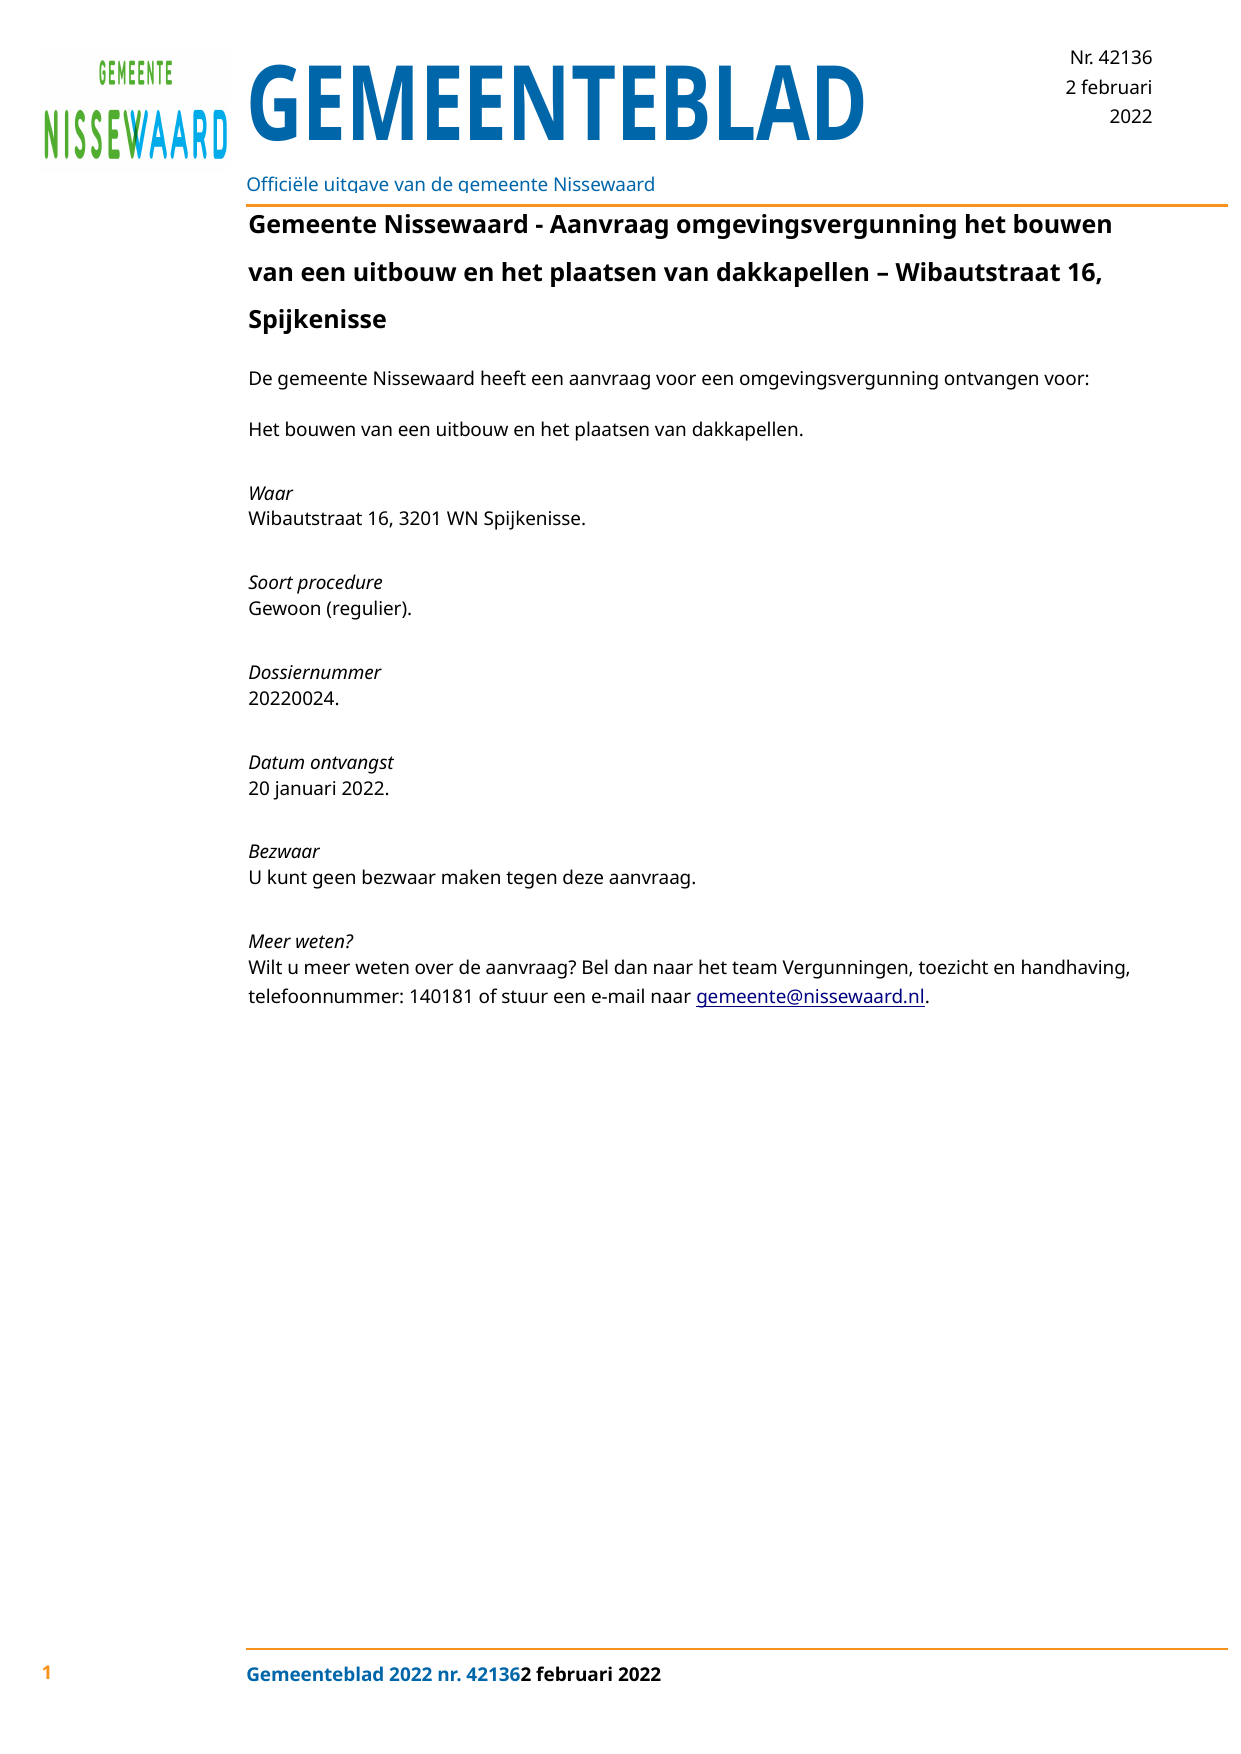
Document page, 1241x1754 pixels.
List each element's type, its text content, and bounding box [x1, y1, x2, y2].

text 20 januari 2022. [248, 775, 1152, 800]
text Wibautstraat 16, 3201 WN Spijkenisse. [248, 506, 1152, 531]
text Datum ontvangst [248, 749, 1152, 775]
text Dossiernummer [248, 659, 1152, 685]
text Meer weten? [248, 928, 1152, 954]
text Soort procedure [248, 569, 1152, 595]
text Gemeente Nissewaard - Aanvraag omgevingsvergunning het bouwen van een uitbouw en het plaatsen van dakkapellen – Wibautstraat 16, Spijkenisse [248, 207, 1152, 336]
picture [41, 47, 231, 172]
text De gemeente Nissewaard heeft een aanvraag voor een omgevingsvergunning ontvangen voor: [248, 366, 1152, 391]
text 20220024. [248, 685, 1152, 711]
text Het bouwen van een uitbouw en het plaatsen van dakkapellen. [248, 416, 1152, 442]
text Gewoon (regulier). [248, 595, 1152, 621]
text U kunt geen bezwaar maken tegen deze aanvraag. [248, 864, 1152, 890]
text Wilt u meer weten over de aanvraag? Bel dan naar het team Vergunningen, toezicht en handhaving, telefoonnummer: 140181 of stuur een e-mail naar gemeente@nissewaard.nl. [248, 954, 1152, 1009]
text Waar [248, 480, 1152, 506]
text Bezwaar [248, 839, 1152, 864]
